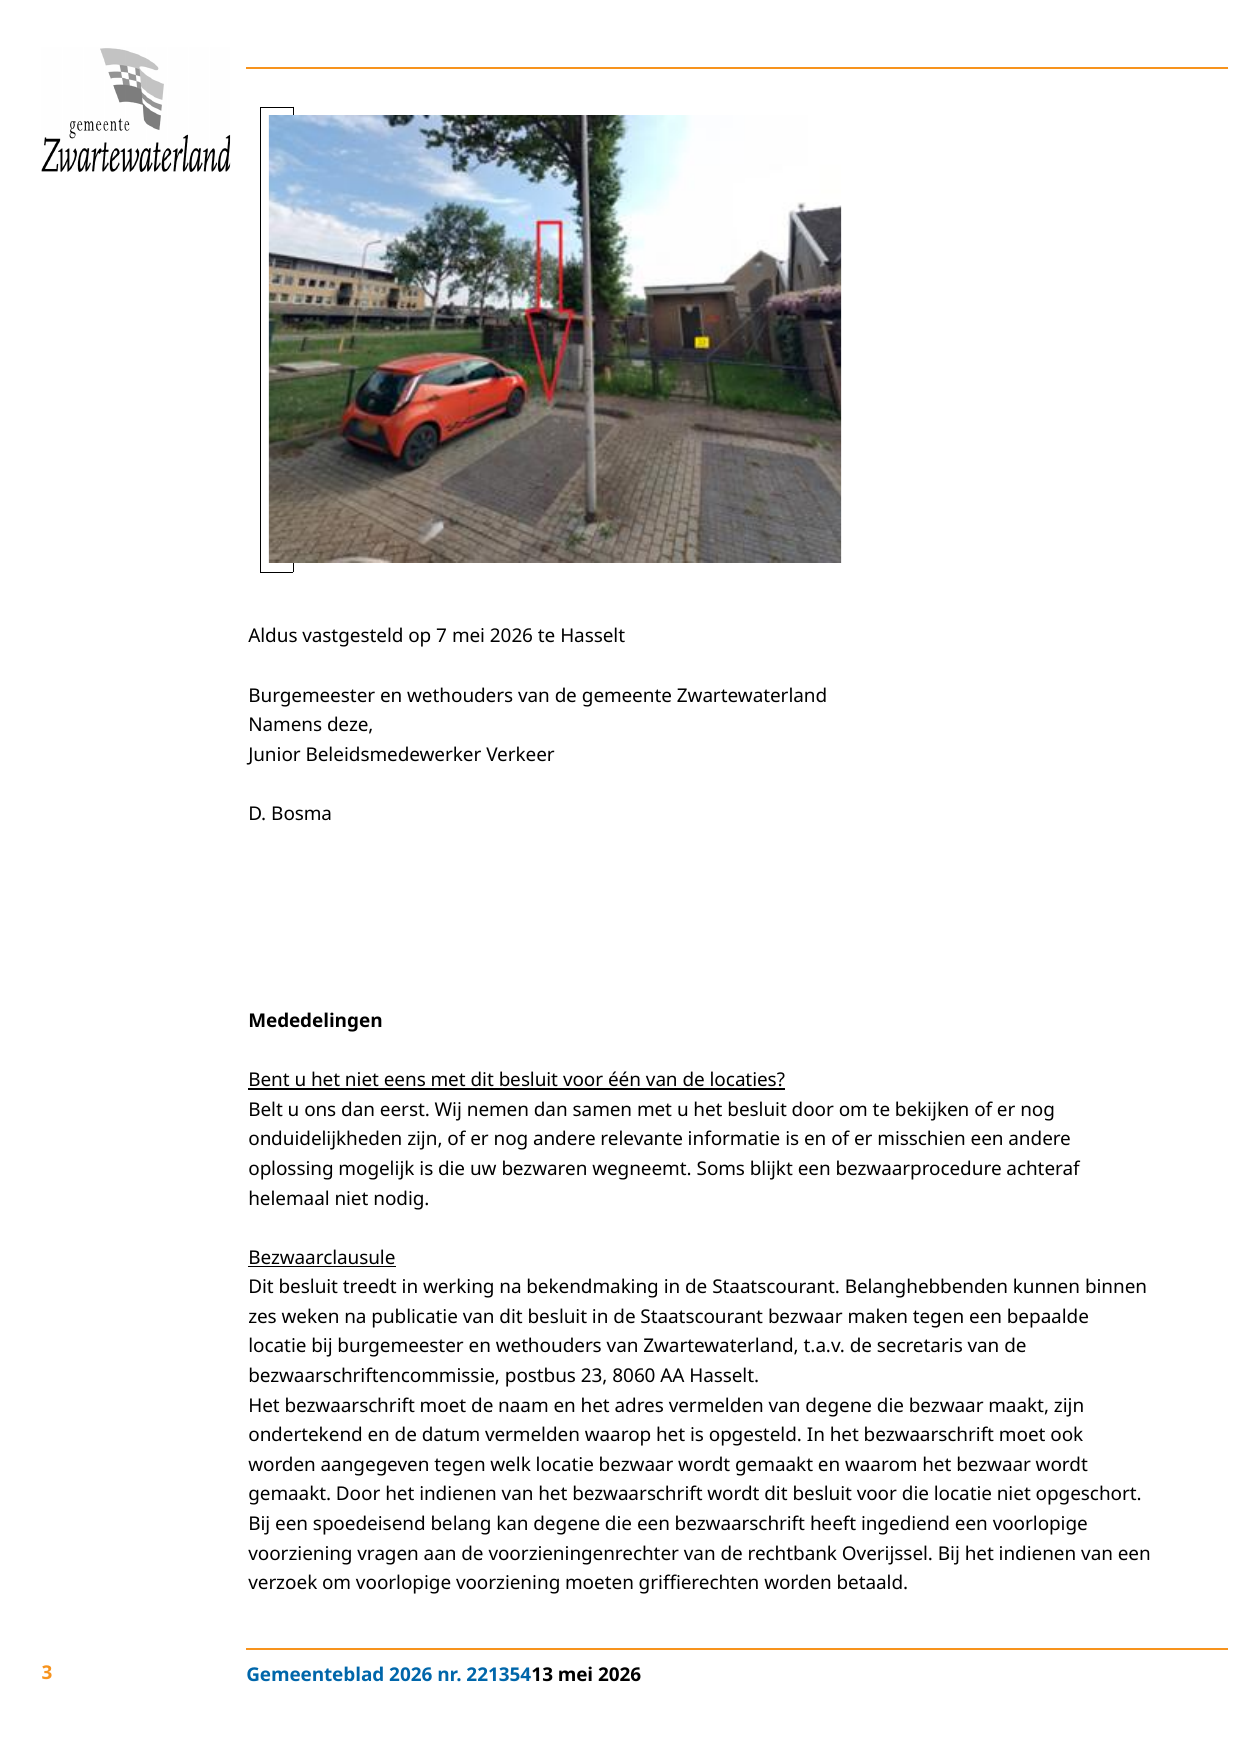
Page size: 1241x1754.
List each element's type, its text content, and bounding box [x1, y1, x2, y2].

text Namens deze, [248, 711, 1152, 737]
picture [41, 47, 231, 172]
picture [268, 115, 842, 563]
text Burgemeester en wethouders van de gemeente Zwartewaterland [248, 682, 1152, 707]
text Bezwaarclausule [248, 1244, 1152, 1269]
text D. Bosma [248, 800, 1152, 826]
text Bent u het niet eens met dit besluit voor één van de locaties? [248, 1066, 1152, 1092]
text Aldus vastgesteld op 7 mei 2026 te Hasselt [248, 623, 1152, 648]
text Mededelingen [248, 1007, 1152, 1033]
text Het bezwaarschrift moet de naam en het adres vermelden van degene die bezwaar maakt, zijn ondertekend en de datum vermelden waarop het is opgesteld. In het bezwaarschrift moet ook worden aangegeven tegen welk locatie bezwaar wordt gemaakt en waarom het bezwaar wordt gemaakt. Door het indienen van het bezwaarschrift wordt dit besluit voor die locatie niet opgeschort. Bij een spoedeisend belang kan degene die een bezwaarschrift heeft ingediend een voorlopige voorziening vragen aan de voorzieningenrechter van de rechtbank Overijssel. Bij het indienen van een verzoek om voorlopige voorziening moeten griffierechten worden betaald. [248, 1392, 1152, 1595]
text Belt u ons dan eerst. Wij nemen dan samen met u het besluit door om te bekijken of er nog onduidelijkheden zijn, of er nog andere relevante informatie is en of er misschien een andere oplossing mogelijk is die uw bezwaren wegneemt. Soms blijkt een bezwaarprocedure achteraf helemaal niet nodig. [248, 1096, 1152, 1210]
text Dit besluit treedt in werking na bekendmaking in de Staatscourant. Belanghebbenden kunnen binnen zes weken na publicatie van dit besluit in de Staatscourant bezwaar maken tegen een bepaalde locatie bij burgemeester en wethouders van Zwartewaterland, t.a.v. de secretaris van de bezwaarschriftencommissie, postbus 23, 8060 AA Hasselt. [248, 1273, 1152, 1388]
text Junior Beleidsmedewerker Verkeer [248, 741, 1152, 767]
